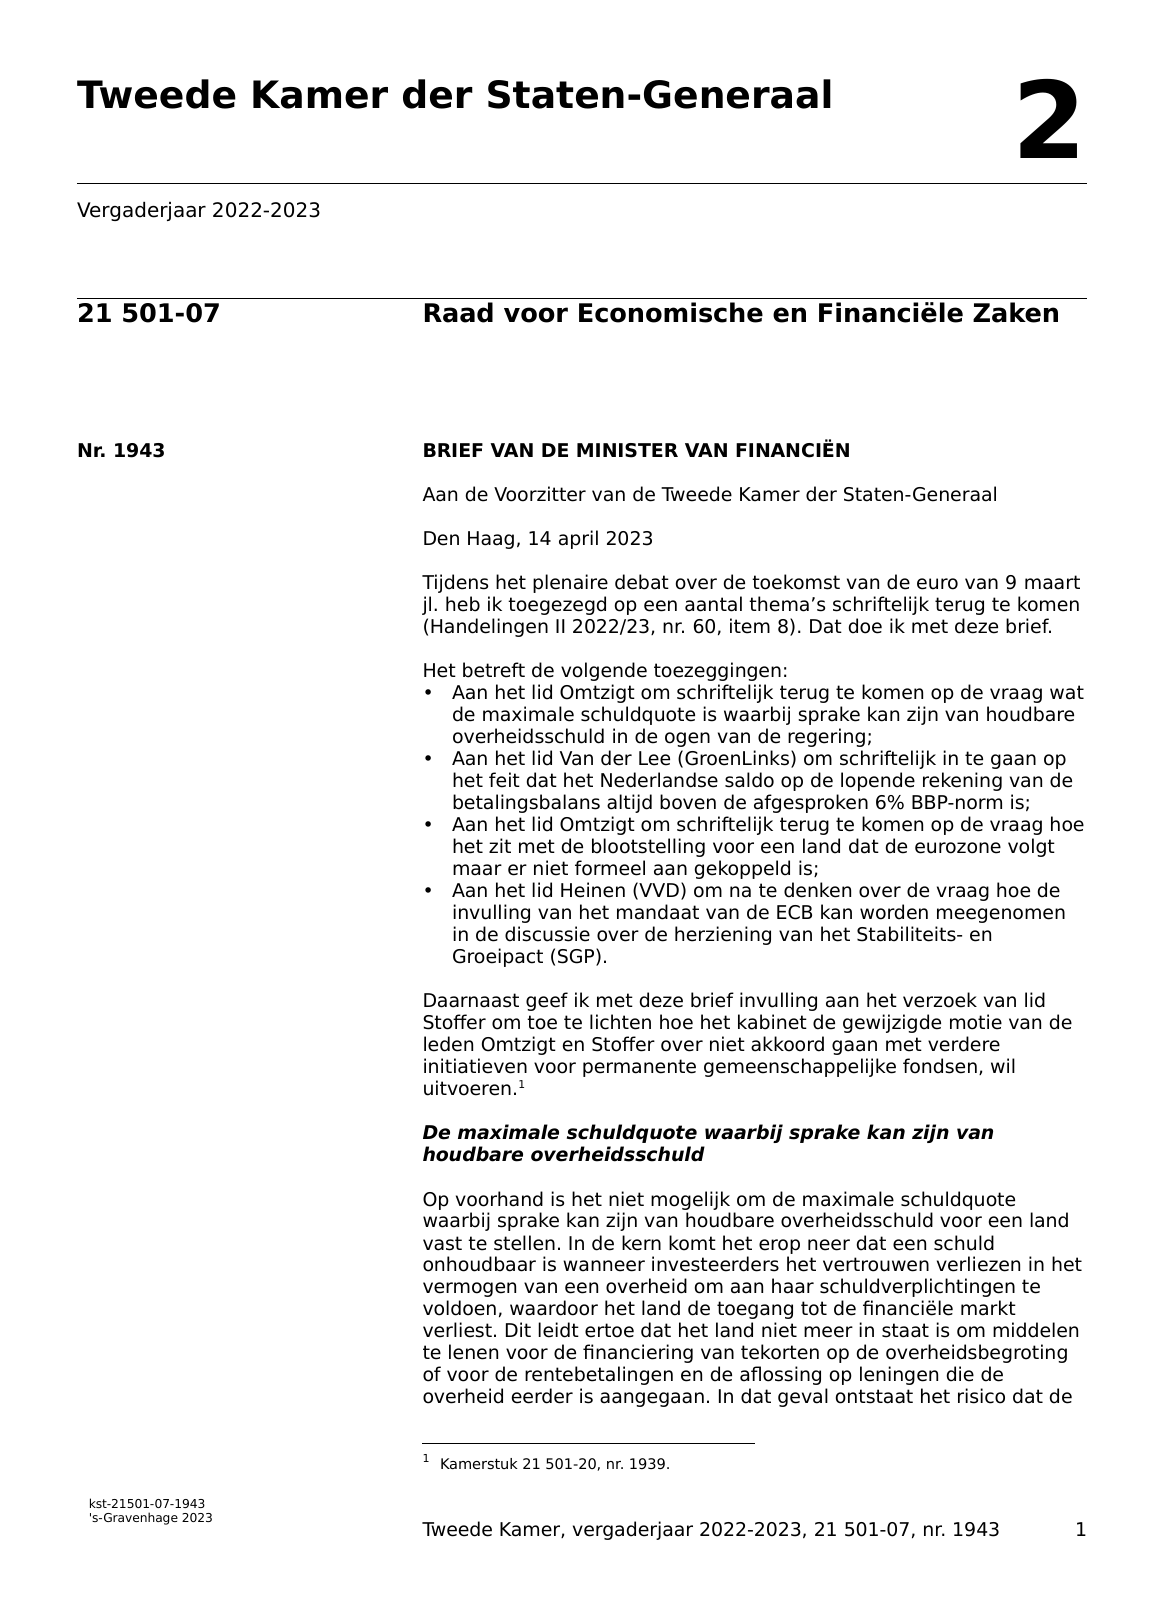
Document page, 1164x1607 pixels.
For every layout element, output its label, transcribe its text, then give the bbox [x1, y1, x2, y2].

text Aan de Voorzitter van de Tweede Kamer der Staten-Generaal [422, 484, 1087, 506]
subtitle Nr. 1943 BRIEF VAN DE MINISTER VAN FINANCIËN [77, 440, 1087, 462]
text • Aan het lid Omtzigt om schriftelijk terug te komen op de vraag hoe het zit met de blootstelling voor een land dat de eurozone volgt maar er niet formeel aan gekoppeld is; [422, 814, 1087, 880]
text • Aan het lid Heinen (VVD) om na te denken over de vraag hoe de invulling van het mandaat van de ECB kan worden meegenomen in de discussie over de herziening van het Stabiliteits- en Groeipact (SGP). [422, 880, 1087, 968]
text Het betreft de volgende toezeggingen: [422, 660, 1087, 682]
text • Aan het lid Van der Lee (GroenLinks) om schriftelijk in te gaan op het feit dat het Nederlandse saldo op de lopende rekening van de betalingsbalans altijd boven de afgesproken 6% BBP-norm is; [422, 748, 1087, 814]
text 's-Gravenhage 2023 [88, 1511, 323, 1525]
text Den Haag, 14 april 2023 [422, 528, 1087, 550]
text Kamerstuk 21 501-20, nr. 1939. [422, 1452, 1087, 1474]
text Op voorhand is het niet mogelijk om de maximale schuldquote waarbij sprake kan zijn van houdbare overheidsschuld voor een land vast te stellen. In de kern komt het erop neer dat een schuld onhoudbaar is wanneer investeerders het vertrouwen verliezen in het vermogen van een overheid om aan haar schuldverplichtingen te voldoen, waardoor het land de toegang tot de financiële markt verliest. Dit leidt ertoe dat het land niet meer in staat is om middelen te lenen voor de financiering van tekorten op de overheidsbegroting of voor de rentebetalingen en de aflossing op leningen die de overheid eerder is aangegaan. In dat geval ontstaat het risico dat de [422, 1188, 1087, 1408]
table_header 2 [886, 59, 1087, 183]
subtitle De maximale schuldquote waarbij sprake kan zijn van houdbare overheidsschuld [422, 1122, 1087, 1166]
text kst-21501-07-1943 [88, 1497, 323, 1511]
subtitle 21 501-07 Raad voor Economische en Financiële Zaken [77, 299, 1087, 329]
text • Aan het lid Omtzigt om schriftelijk terug te komen op de vraag wat de maximale schuldquote is waarbij sprake kan zijn van houdbare overheidsschuld in de ogen van de regering; [422, 682, 1087, 748]
text Tijdens het plenaire debat over de toekomst van de euro van 9 maart jl. heb ik toegezegd op een aantal thema’s schriftelijk terug te komen (Handelingen II 2022/23, nr. 60, item 8). Dat doe ik met deze brief. [422, 572, 1087, 638]
table_header Tweede Kamer der Staten-Generaal [77, 59, 886, 183]
table_cell Vergaderjaar 2022-2023 [77, 184, 1087, 298]
text Daarnaast geef ik met deze brief invulling aan het verzoek van lid Stoffer om toe te lichten hoe het kabinet de gewijzigde motie van de leden Omtzigt en Stoffer over niet akkoord gaan met verdere initiatieven voor permanente gemeenschappelijke fondsen, wil uitvoeren. [422, 990, 1087, 1100]
